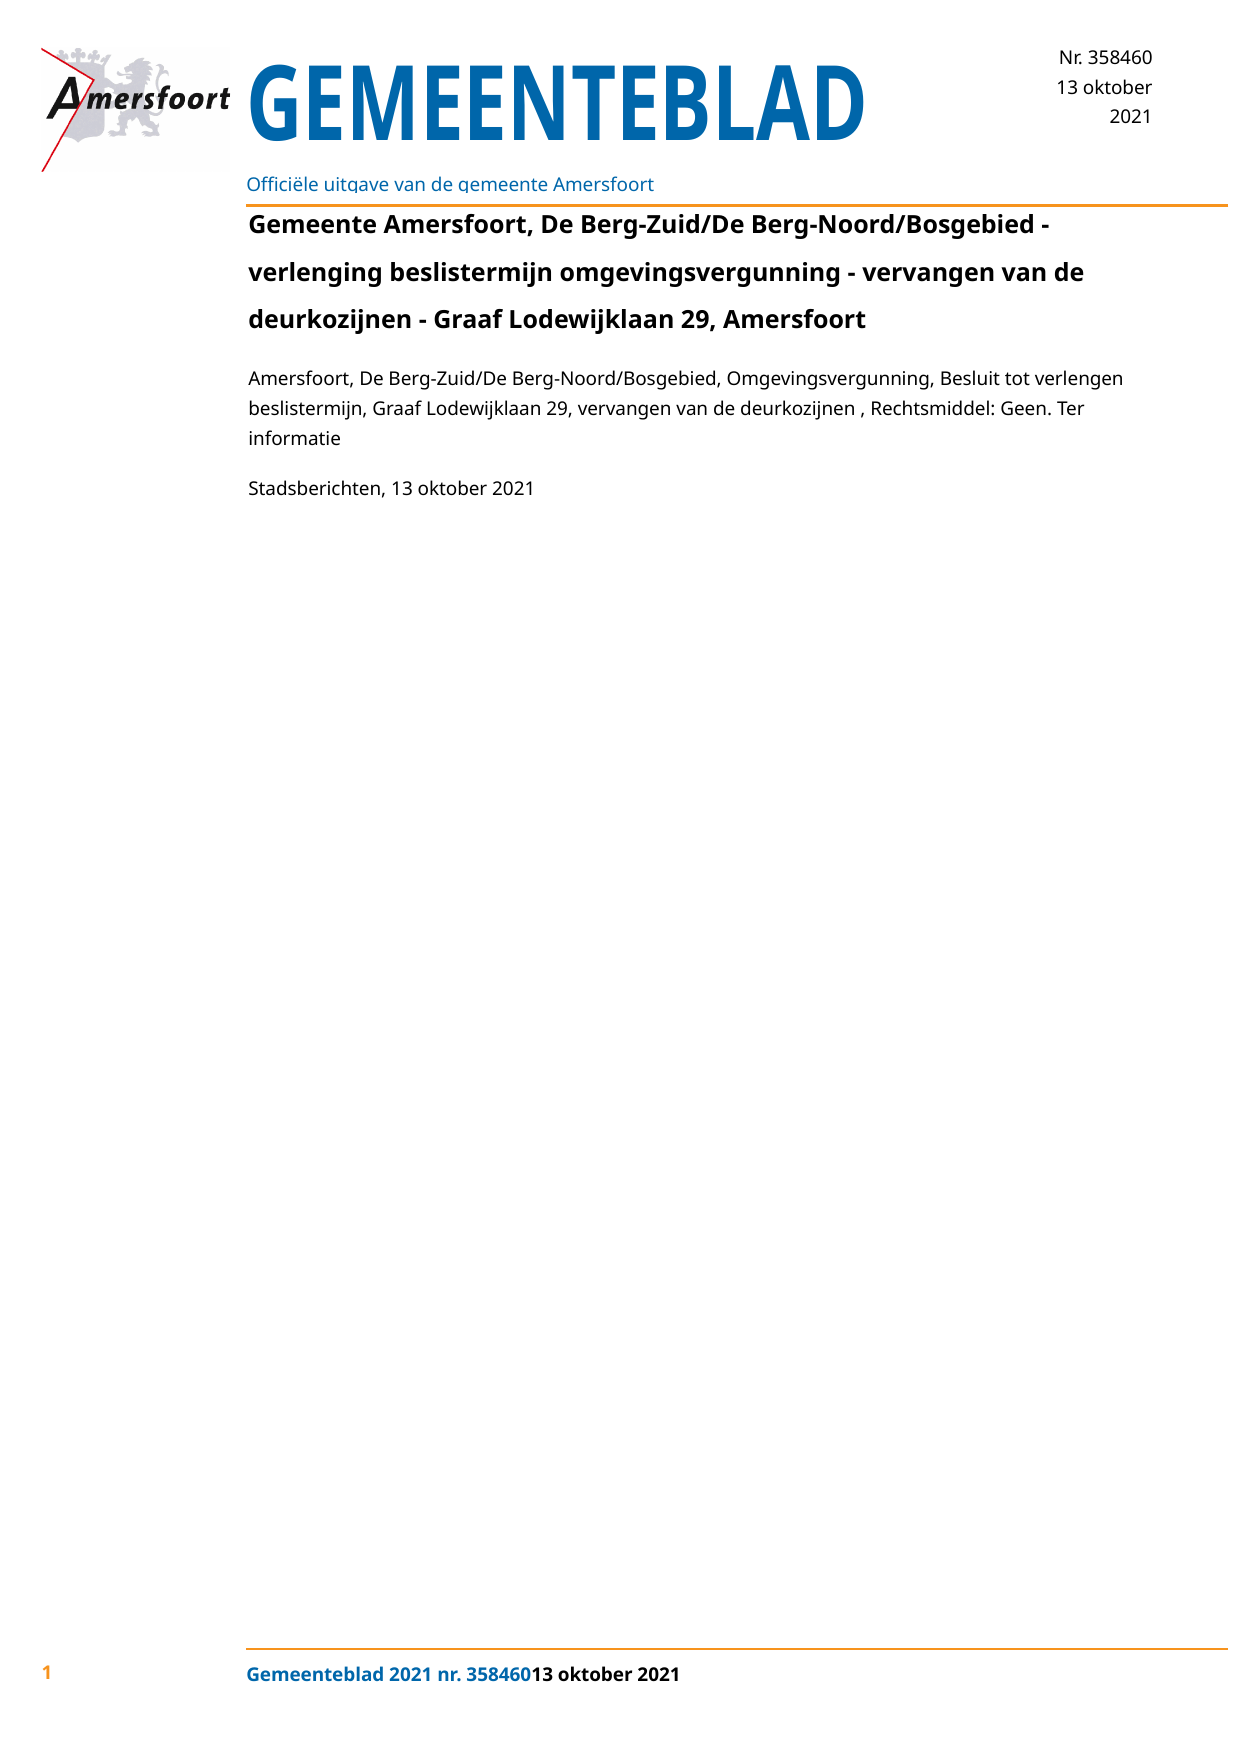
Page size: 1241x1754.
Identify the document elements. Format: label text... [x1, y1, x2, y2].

text Stadsberichten, 13 oktober 2021 [248, 475, 1152, 501]
text Gemeente Amersfoort, De Berg-Zuid/De Berg-Noord/Bosgebied - verlenging beslistermijn omgevingsvergunning - vervangen van de deurkozijnen - Graaf Lodewijklaan 29, Amersfoort [248, 207, 1152, 336]
picture [41, 47, 231, 172]
text Amersfoort, De Berg-Zuid/De Berg-Noord/Bosgebied, Omgevingsvergunning, Besluit tot verlengen beslistermijn, Graaf Lodewijklaan 29, vervangen van de deurkozijnen , Rechtsmiddel: Geen. Ter informatie [248, 366, 1152, 450]
